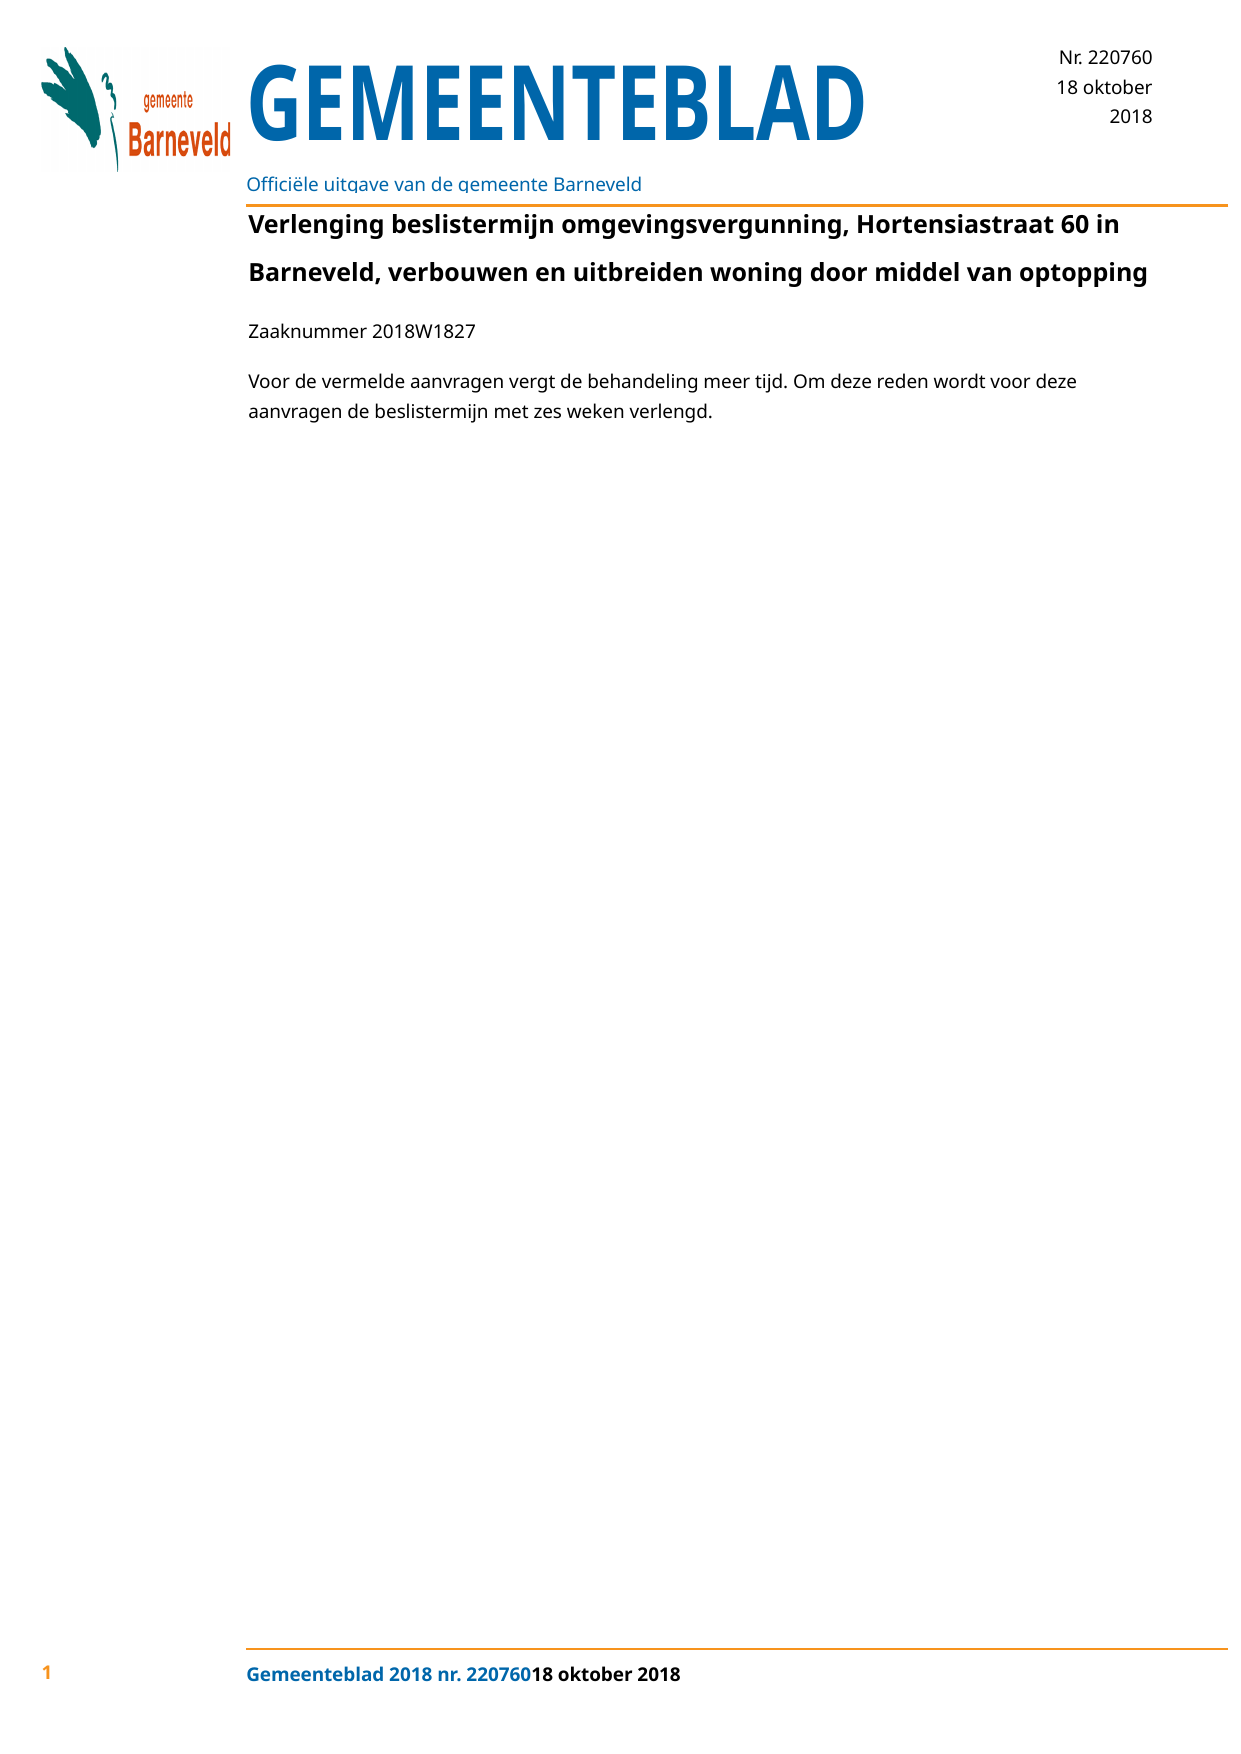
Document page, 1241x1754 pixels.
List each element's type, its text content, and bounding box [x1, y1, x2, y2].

text Verlenging beslistermijn omgevingsvergunning, Hortensiastraat 60 in Barneveld, verbouwen en uitbreiden woning door middel van optopping [248, 207, 1152, 288]
text Voor de vermelde aanvragen vergt de behandeling meer tijd. Om deze reden wordt voor deze aanvragen de beslistermijn met zes weken verlengd. [248, 368, 1152, 424]
text Zaaknummer 2018W1827 [248, 318, 1152, 344]
picture [41, 47, 231, 172]
